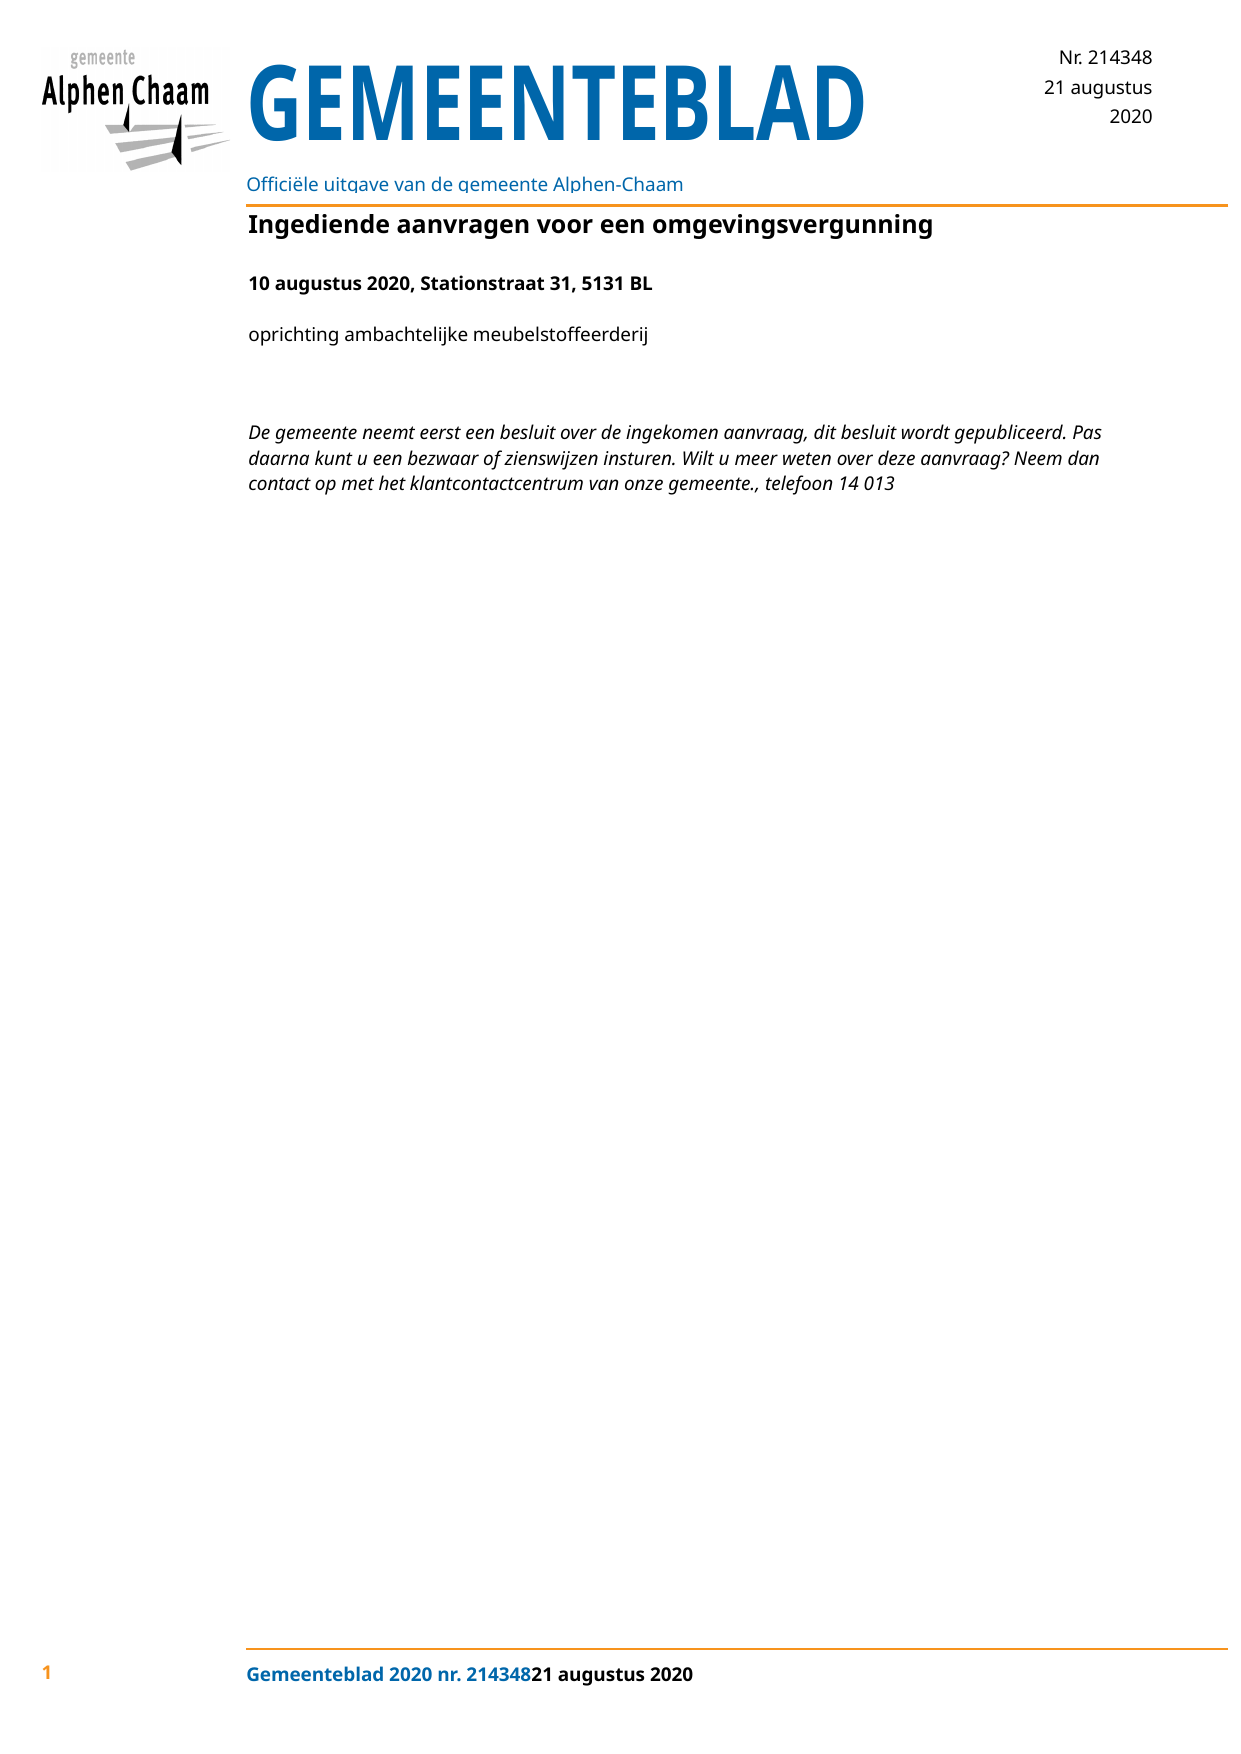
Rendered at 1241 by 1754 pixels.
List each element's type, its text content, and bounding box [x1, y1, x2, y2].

picture [41, 47, 231, 172]
text 10 augustus 2020, Stationstraat 31, 5131 BL [248, 270, 1152, 296]
text De gemeente neemt eerst een besluit over de ingekomen aanvraag, dit besluit wordt gepubliceerd. Pas daarna kunt u een bezwaar of zienswijzen insturen. Wilt u meer weten over deze aanvraag? Neem dan contact op met het klantcontactcentrum van onze gemeente., telefoon 14 013 [248, 419, 1152, 496]
text Ingediende aanvragen voor een omgevingsvergunning [248, 207, 1152, 241]
text oprichting ambachtelijke meubelstoffeerderij [248, 321, 1152, 346]
